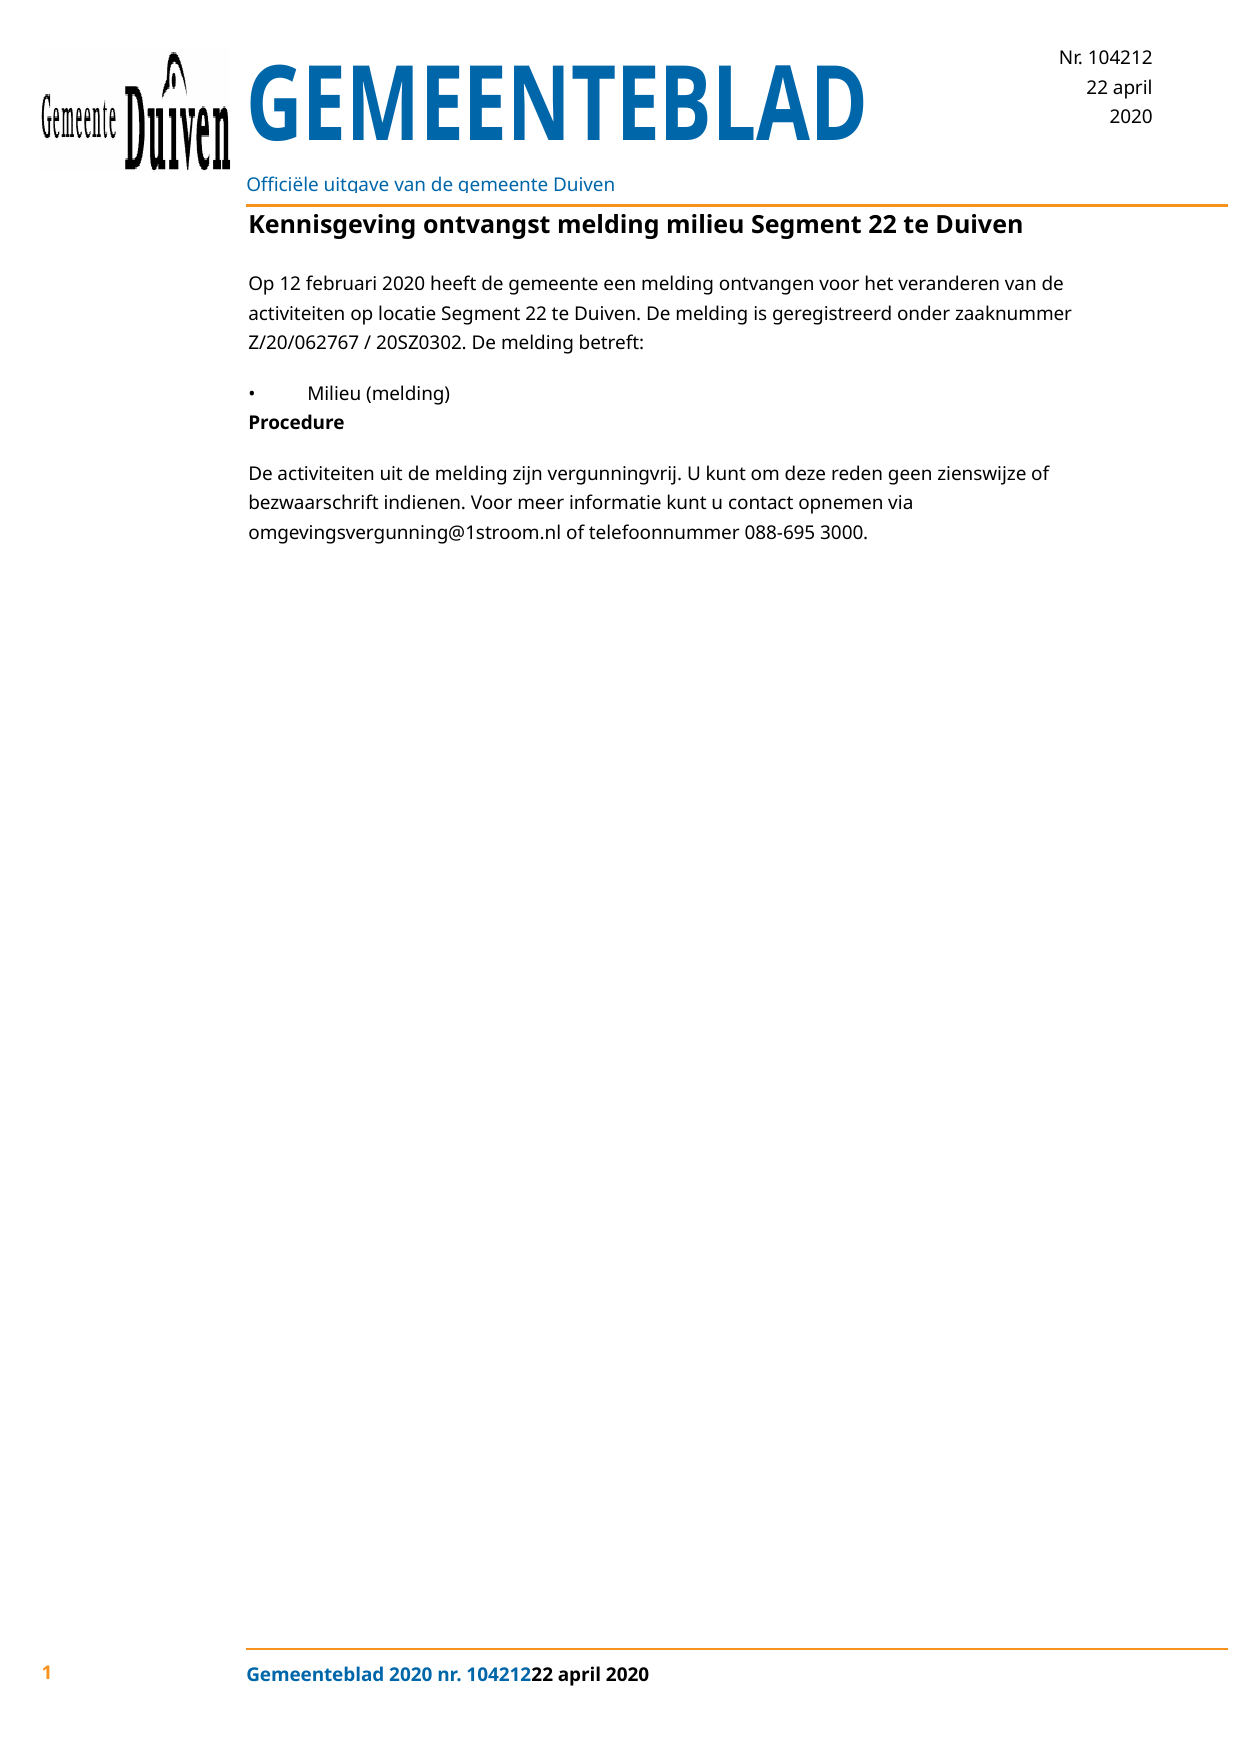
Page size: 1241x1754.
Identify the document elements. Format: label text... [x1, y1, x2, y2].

text Op 12 februari 2020 heeft de gemeente een melding ontvangen voor het veranderen van de activiteiten op locatie Segment 22 te Duiven. De melding is geregistreerd onder zaaknummer Z/20/062767 / 20SZ0302. De melding betreft: [248, 270, 1152, 355]
text Procedure [248, 409, 1152, 435]
list Milieu (melding) [248, 380, 1152, 406]
picture [41, 47, 231, 172]
text Kennisgeving ontvangst melding milieu Segment 22 te Duiven [248, 207, 1152, 241]
text De activiteiten uit de melding zijn vergunningvrij. U kunt om deze reden geen zienswijze of bezwaarschrift indienen. Voor meer informatie kunt u contact opnemen via omgevingsvergunning@1stroom.nl of telefoonnummer 088-695 3000. [248, 460, 1152, 545]
